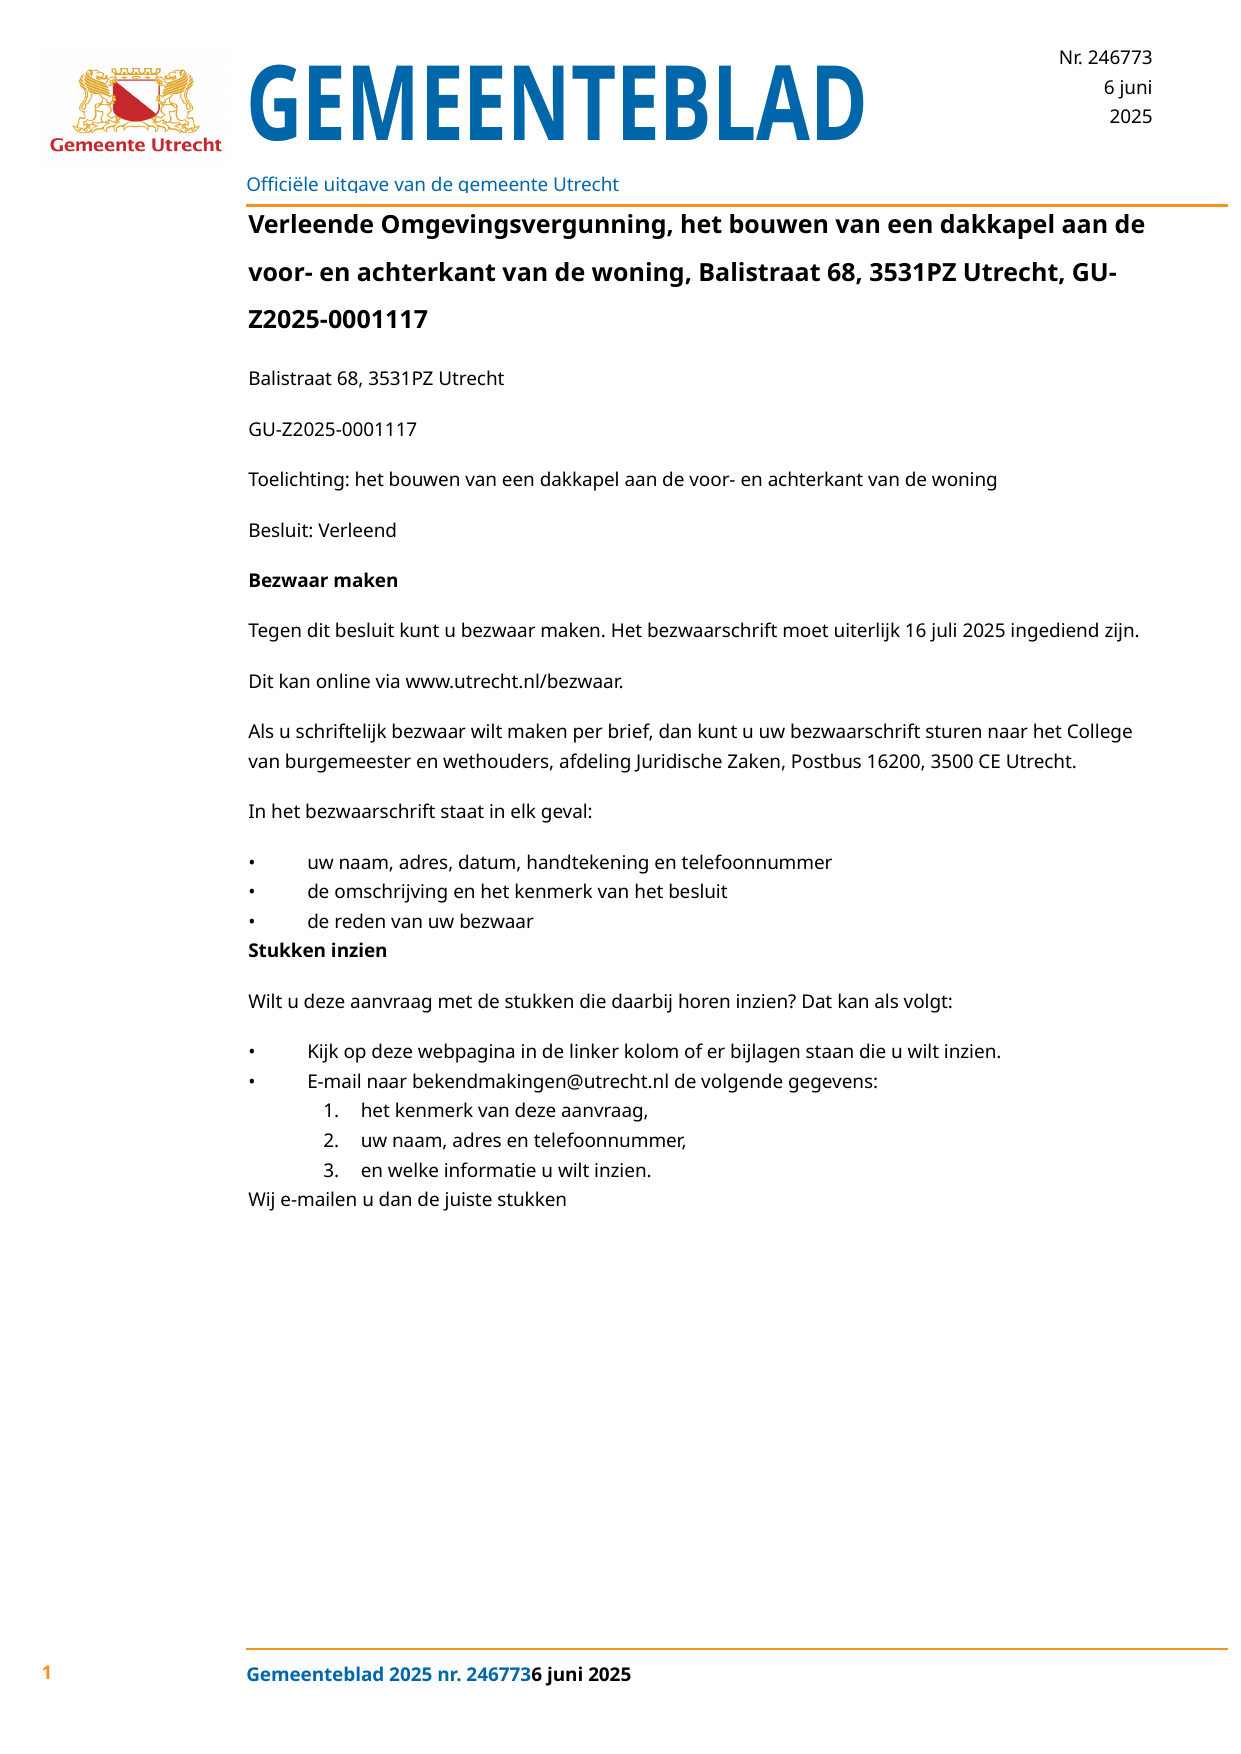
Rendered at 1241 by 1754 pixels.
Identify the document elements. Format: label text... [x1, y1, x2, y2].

text In het bezwaarschrift staat in elk geval: [248, 798, 1152, 824]
picture [41, 47, 231, 172]
text Toelichting: het bouwen van een dakkapel aan de voor- en achterkant van de woning [248, 466, 1152, 492]
list en welke informatie u wilt inzien. [323, 1157, 1152, 1182]
text Tegen dit besluit kunt u bezwaar maken. Het bezwaarschrift moet uiterlijk 16 juli 2025 ingediend zijn. [248, 618, 1152, 643]
text Bezwaar maken [248, 567, 1152, 593]
text Stukken inzien [248, 938, 1152, 963]
list het kenmerk van deze aanvraag, [323, 1098, 1152, 1123]
text Dit kan online via www.utrecht.nl/bezwaar. [248, 668, 1152, 694]
text Als u schriftelijk bezwaar wilt maken per brief, dan kunt u uw bezwaarschrift sturen naar het College van burgemeester en wethouders, afdeling Juridische Zaken, Postbus 16200, 3500 CE Utrecht. [248, 718, 1152, 774]
list E-mail naar bekendmakingen@utrecht.nl de volgende gegevens: [248, 1068, 1152, 1094]
text Wij e-mailen u dan de juiste stukken [248, 1186, 1152, 1212]
text Wilt u deze aanvraag met de stukken die daarbij horen inzien? Dat kan als volgt: [248, 988, 1152, 1014]
list uw naam, adres en telefoonnummer, [323, 1127, 1152, 1153]
list de reden van uw bezwaar [248, 908, 1152, 934]
text Verleende Omgevingsvergunning, het bouwen van een dakkapel aan de voor- en achterkant van de woning, Balistraat 68, 3531PZ Utrecht, GU-Z2025-0001117 [248, 207, 1152, 336]
text Besluit: Verleend [248, 517, 1152, 542]
text GU-Z2025-0001117 [248, 416, 1152, 442]
list uw naam, adres, datum, handtekening en telefoonnummer [248, 849, 1152, 874]
list Kijk op deze webpagina in de linker kolom of er bijlagen staan die u wilt inzien. [248, 1038, 1152, 1064]
list de omschrijving en het kenmerk van het besluit [248, 878, 1152, 904]
text Balistraat 68, 3531PZ Utrecht [248, 366, 1152, 391]
